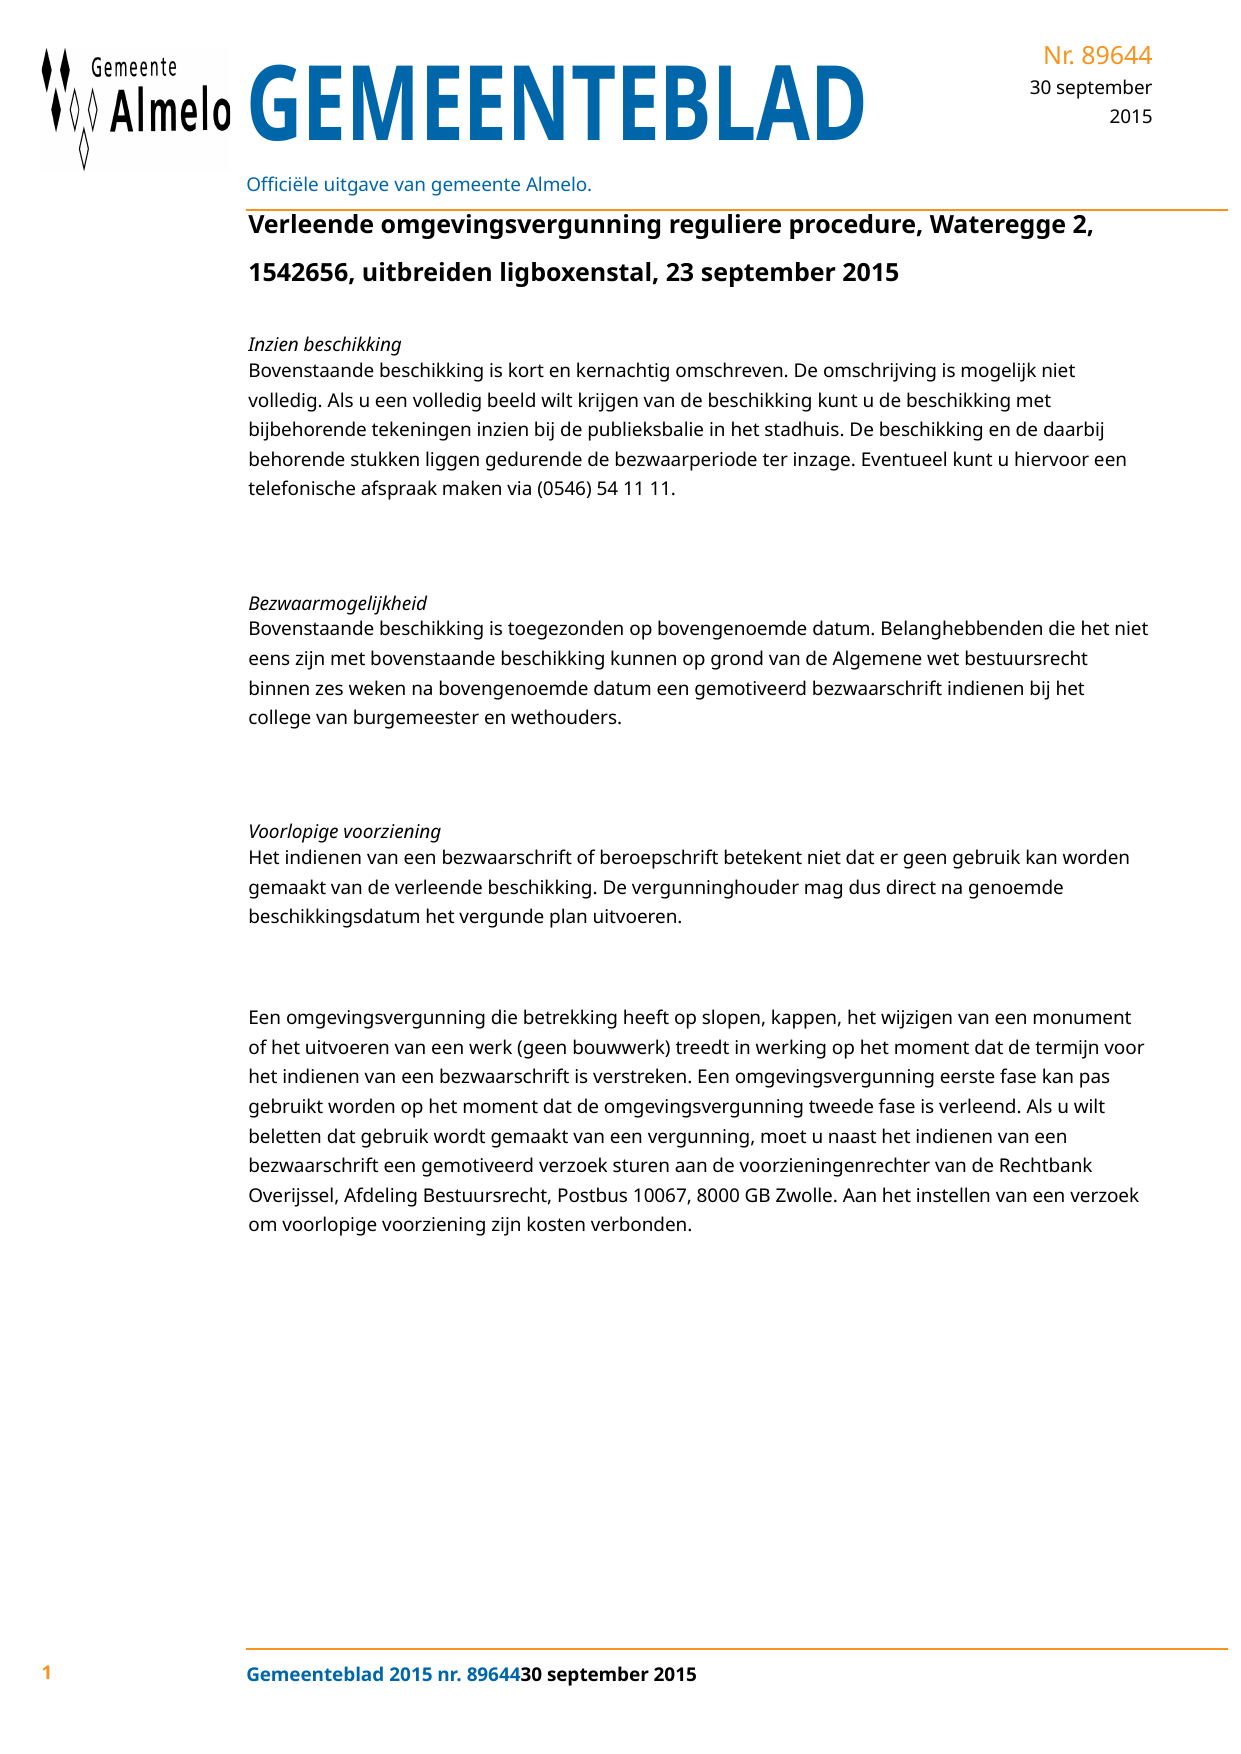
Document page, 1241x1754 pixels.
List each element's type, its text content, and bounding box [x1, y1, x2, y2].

text Het indienen van een bezwaarschrift of beroepschrift betekent niet dat er geen gebruik kan worden gemaakt van de verleende beschikking. De vergunninghouder mag dus direct na genoemde beschikkingsdatum het vergunde plan uitvoeren. [248, 844, 1152, 929]
picture [41, 47, 231, 172]
text Bovenstaande beschikking is kort en kernachtig omschreven. De omschrijving is mogelijk niet volledig. Als u een volledig beeld wilt krijgen van de beschikking kunt u de beschikking met bijbehorende tekeningen inzien bij de publieksbalie in het stadhuis. De beschikking en de daarbij behorende stukken liggen gedurende de bezwaarperiode ter inzage. Eventueel kunt u hiervoor een telefonische afspraak maken via (0546) 54 11 11. [248, 357, 1152, 501]
text Verleende omgevingsvergunning reguliere procedure, Wateregge 2, 1542656, uitbreiden ligboxenstal, 23 september 2015 [248, 211, 1152, 288]
text Bovenstaande beschikking is toegezonden op bovengenoemde datum. Belanghebbenden die het niet eens zijn met bovenstaande beschikking kunnen op grond van de Algemene wet bestuursrecht binnen zes weken na bovengenoemde datum een gemotiveerd bezwaarschrift indienen bij het college van burgemeester en wethouders. [248, 616, 1152, 730]
text Inzien beschikking [248, 331, 1152, 357]
text Voorlopige voorziening [248, 819, 1152, 844]
text Bezwaarmogelijkheid [248, 590, 1152, 616]
text Een omgevingsvergunning die betrekking heeft op slopen, kappen, het wijzigen van een monument of het uitvoeren van een werk (geen bouwwerk) treedt in werking op het moment dat de termijn voor het indienen van een bezwaarschrift is verstreken. Een omgevingsvergunning eerste fase kan pas gebruikt worden op het moment dat de omgevingsvergunning tweede fase is verleend. Als u wilt beletten dat gebruik wordt gemaakt van een vergunning, moet u naast het indienen van een bezwaarschrift een gemotiveerd verzoek sturen aan de voorzieningenrechter van de Rechtbank Overijssel, Afdeling Bestuursrecht, Postbus 10067, 8000 GB Zwolle. Aan het instellen van een verzoek om voorlopige voorziening zijn kosten verbonden. [248, 1004, 1152, 1237]
